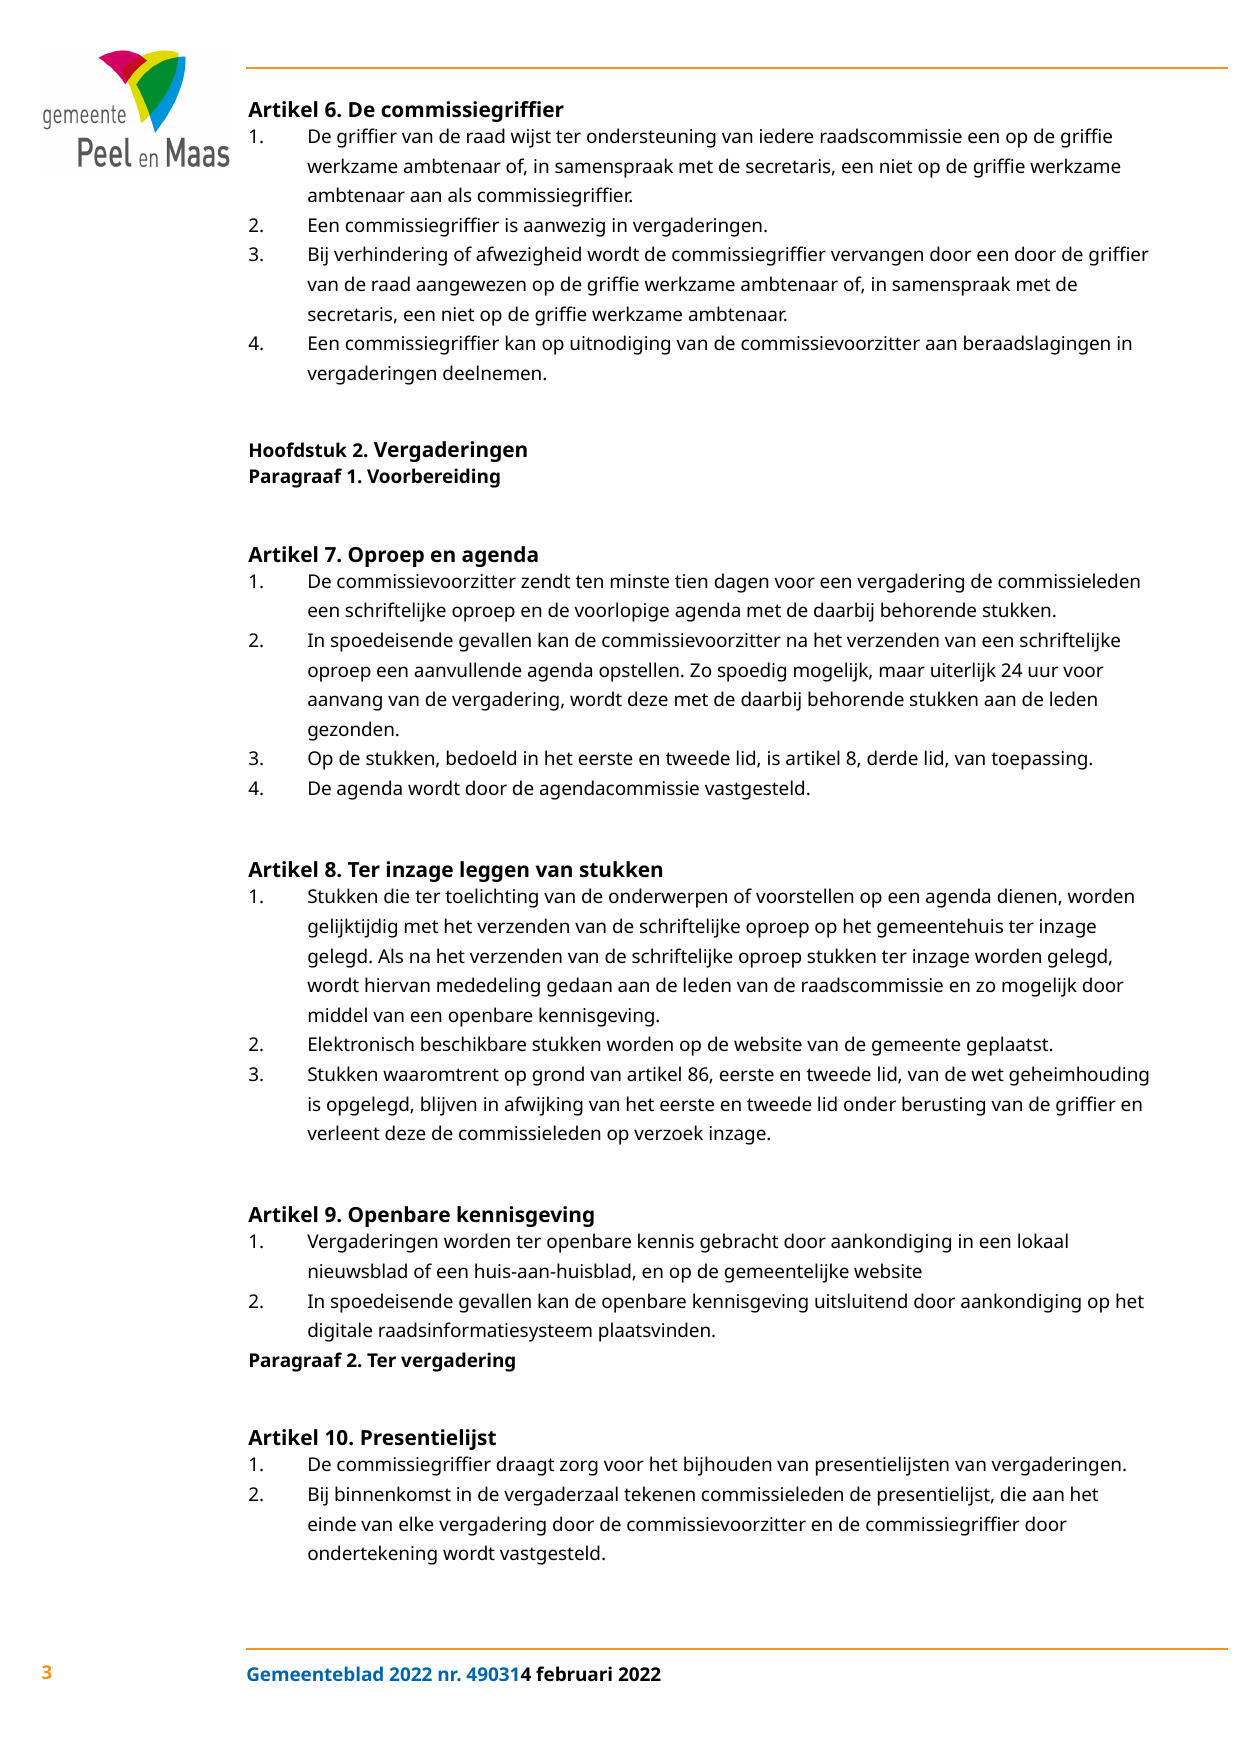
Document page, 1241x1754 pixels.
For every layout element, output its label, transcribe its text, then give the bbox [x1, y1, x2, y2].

picture [41, 47, 231, 172]
list Stukken die ter toelichting van de onderwerpen of voorstellen op een agenda dienen, worden gelijktijdig met het verzenden van de schriftelijke oproep op het gemeentehuis ter inzage gelegd. Als na het verzenden van de schriftelijke oproep stukken ter inzage worden gelegd, wordt hiervan mededeling gedaan aan de leden van de raadscommissie en zo mogelijk door middel van een openbare kennisgeving. [248, 884, 1152, 1028]
text Artikel 6. De commissiegriffier [248, 95, 1152, 123]
list De agenda wordt door de agendacommissie vastgesteld. [248, 775, 1152, 801]
list In spoedeisende gevallen kan de openbare kennisgeving uitsluitend door aankondiging op het digitale raadsinformatiesysteem plaatsvinden. [248, 1288, 1152, 1343]
list Een commissiegriffier is aanwezig in vergaderingen. [248, 212, 1152, 238]
list Bij verhindering of afwezigheid wordt de commissiegriffier vervangen door een door de griffier van de raad aangewezen op de griffie werkzame ambtenaar of, in samenspraak met de secretaris, een niet op de griffie werkzame ambtenaar. [248, 242, 1152, 326]
list In spoedeisende gevallen kan de commissievoorzitter na het verzenden van een schriftelijke oproep een aanvullende agenda opstellen. Zo spoedig mogelijk, maar uiterlijk 24 uur voor aanvang van de vergadering, wordt deze met de daarbij behorende stukken aan de leden gezonden. [248, 627, 1152, 742]
list De griffier van de raad wijst ter ondersteuning van iedere raadscommissie een op de griffie werkzame ambtenaar of, in samenspraak met de secretaris, een niet op de griffie werkzame ambtenaar aan als commissiegriffier. [248, 123, 1152, 208]
text Paragraaf 2. Ter vergadering [248, 1347, 1152, 1373]
list Bij binnenkomst in de vergaderzaal tekenen commissieleden de presentielijst, die aan het einde van elke vergadering door de commissievoorzitter en de commissiegriffier door ondertekening wordt vastgesteld. [248, 1481, 1152, 1566]
list De commissievoorzitter zendt ten minste tien dagen voor een vergadering de commissieleden een schriftelijke oproep en de voorlopige agenda met de daarbij behorende stukken. [248, 568, 1152, 623]
text Hoofdstuk 2. Vergaderingen [248, 435, 1152, 463]
list Op de stukken, bedoeld in het eerste en tweede lid, is artikel 8, derde lid, van toepassing. [248, 746, 1152, 771]
text Artikel 8. Ter inzage leggen van stukken [248, 855, 1152, 884]
list De commissiegriffier draagt zorg voor het bijhouden van presentielijsten van vergaderingen. [248, 1452, 1152, 1477]
text Artikel 7. Oproep en agenda [248, 540, 1152, 568]
list Stukken waaromtrent op grond van artikel 86, eerste en tweede lid, van de wet geheimhouding is opgelegd, blijven in afwijking van het eerste en tweede lid onder berusting van de griffier en verleent deze de commissieleden op verzoek inzage. [248, 1061, 1152, 1146]
text Artikel 9. Openbare kennisgeving [248, 1200, 1152, 1229]
list Vergaderingen worden ter openbare kennis gebracht door aankondiging in een lokaal nieuwsblad of een huis-aan-huisblad, en op de gemeentelijke website [248, 1229, 1152, 1284]
list Elektronisch beschikbare stukken worden op de website van de gemeente geplaatst. [248, 1032, 1152, 1057]
text Artikel 10. Presentielijst [248, 1423, 1152, 1452]
list Een commissiegriffier kan op uitnodiging van de commissievoorzitter aan beraadslagingen in vergaderingen deelnemen. [248, 330, 1152, 386]
text Paragraaf 1. Voorbereiding [248, 463, 1152, 489]
